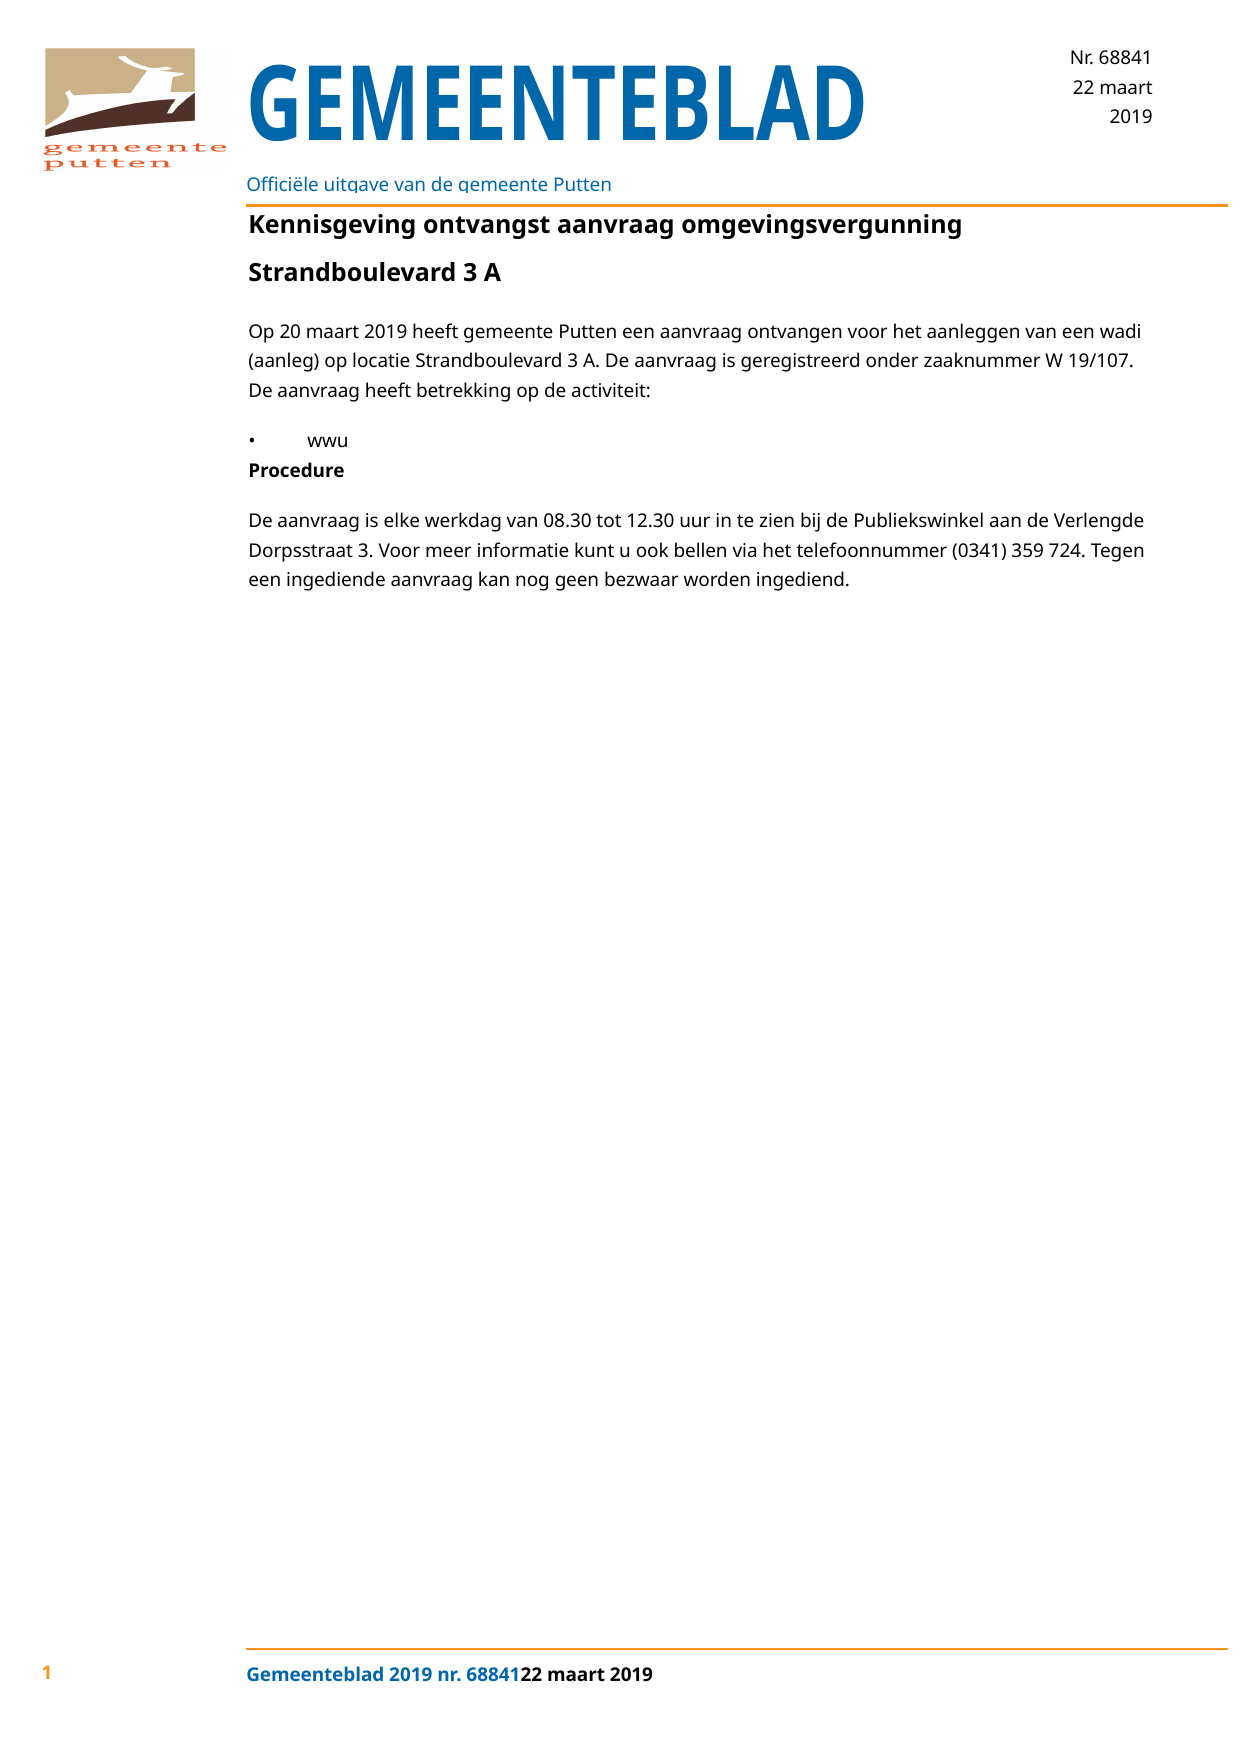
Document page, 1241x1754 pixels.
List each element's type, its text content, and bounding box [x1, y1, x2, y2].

text Kennisgeving ontvangst aanvraag omgevingsvergunning Strandboulevard 3 A [248, 207, 1152, 288]
text De aanvraag is elke werkdag van 08.30 tot 12.30 uur in te zien bij de Publiekswinkel aan de Verlengde Dorpsstraat 3. Voor meer informatie kunt u ook bellen via het telefoonnummer (0341) 359 724. Tegen een ingediende aanvraag kan nog geen bezwaar worden ingediend. [248, 507, 1152, 592]
picture [41, 47, 231, 172]
list wwu [248, 427, 1152, 453]
text Procedure [248, 457, 1152, 483]
text Op 20 maart 2019 heeft gemeente Putten een aanvraag ontvangen voor het aanleggen van een wadi (aanleg) op locatie Strandboulevard 3 A. De aanvraag is geregistreerd onder zaaknummer W 19/107. De aanvraag heeft betrekking op de activiteit: [248, 318, 1152, 403]
